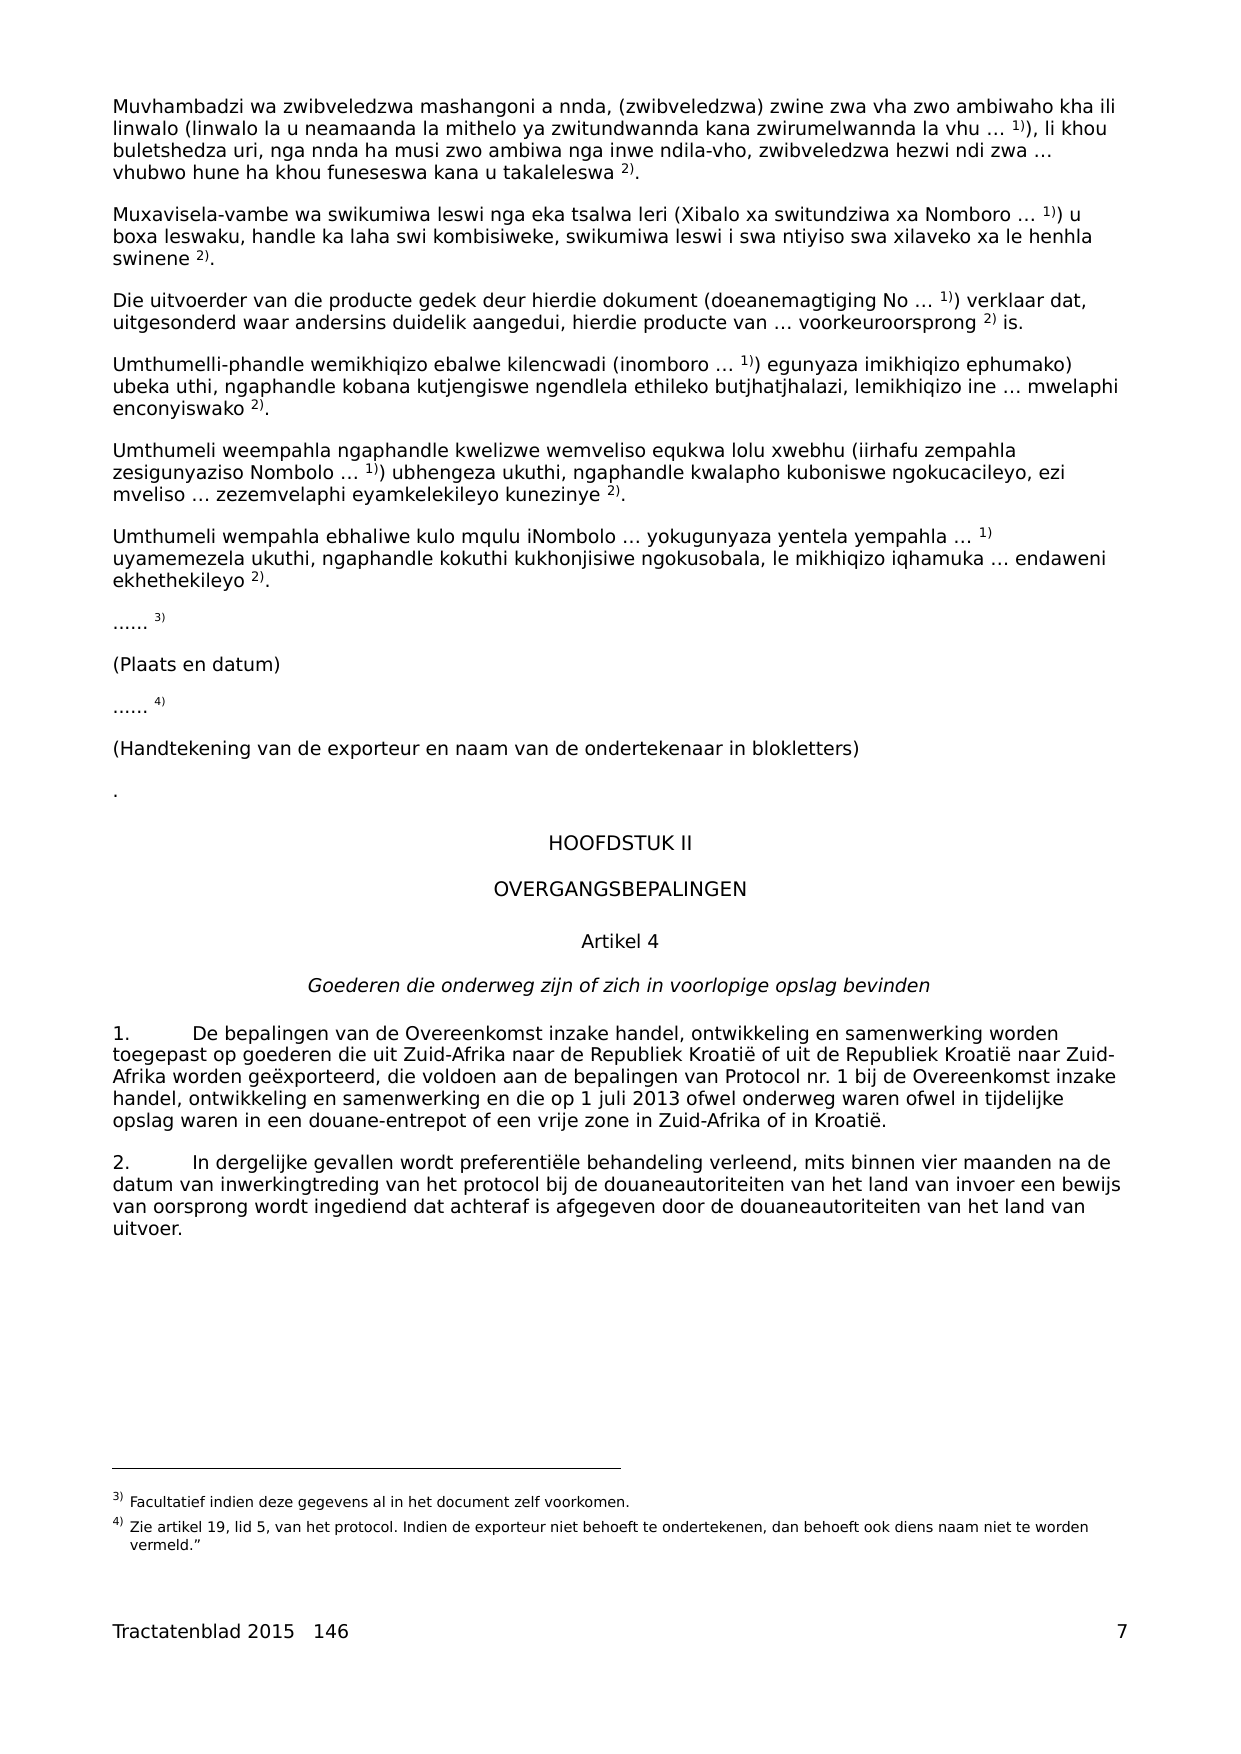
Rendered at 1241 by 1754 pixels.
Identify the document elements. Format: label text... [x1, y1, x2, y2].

text Facultatief indien deze gegevens al in het document zelf voorkomen. [112, 1490, 1128, 1512]
text (Plaats en datum) [112, 653, 1128, 676]
text ...... [112, 612, 1128, 633]
text ...... [112, 696, 1128, 717]
subtitle HOOFDSTUK II OVERGANGSBEPALINGEN [112, 831, 1128, 901]
text Die uitvoerder van die producte gedek deur hierdie dokument (doeanemagtiging No … 1)) verklaar dat, uitgesonderd waar andersins duidelik aangedui, hierdie producte van … voorkeuroorsprong 2) is. [112, 290, 1128, 334]
text 1. De bepalingen van de Overeenkomst inzake handel, ontwikkeling en samenwerking worden toegepast op goederen die uit Zuid-Afrika naar de Republiek Kroatië of uit de Republiek Kroatië naar Zuid-Afrika worden geëxporteerd, die voldoen aan de bepalingen van Protocol nr. 1 bij de Overeenkomst inzake handel, ontwikkeling en samenwerking en die op 1 juli 2013 ofwel onderweg waren ofwel in tijdelijke opslag waren in een douane-entrepot of een vrije zone in Zuid-Afrika of in Kroatië. [112, 1022, 1128, 1132]
text Muvhambadzi wa zwibveledzwa mashangoni a nnda, (zwibveledzwa) zwine zwa vha zwo ambiwaho kha ili linwalo (linwalo la u neamaanda la mithelo ya zwitundwannda kana zwirumelwannda la vhu … 1)), li khou buletshedza uri, nga nnda ha musi zwo ambiwa nga inwe ndila-vho, zwibveledzwa hezwi ndi zwa … vhubwo hune ha khou funeseswa kana u takaleleswa 2). [112, 96, 1128, 184]
text Zie artikel 19, lid 5, van het protocol. Indien de exporteur niet behoeft te ondertekenen, dan behoeft ook diens naam niet te worden vermeld.” [112, 1515, 1128, 1554]
text Umthumelli-phandle wemikhiqizo ebalwe kilencwadi (inomboro … 1)) egunyaza imikhiqizo ephumako) ubeka uthi, ngaphandle kobana kutjengiswe ngendlela ethileko butjhatjhalazi, lemikhiqizo ine … mwelaphi enconyiswako 2). [112, 354, 1128, 420]
text Umthumeli wempahla ebhaliwe kulo mqulu iNombolo … yokugunyaza yentela yempahla … 1) uyamemezela ukuthi, ngaphandle kokuthi kukhonjisiwe ngokusobala, le mikhiqizo iqhamuka … endaweni ekhethekileyo 2). [112, 526, 1128, 592]
text Umthumeli weempahla ngaphandle kwelizwe wemveliso equkwa lolu xwebhu (iirhafu zempahla zesigunyaziso Nombolo … 1)) ubhengeza ukuthi, ngaphandle kwalapho kuboniswe ngokucacileyo, ezi mveliso … zezemvelaphi eyamkelekileyo kunezinye 2). [112, 440, 1128, 506]
text 2. In dergelijke gevallen wordt preferentiële behandeling verleend, mits binnen vier maanden na de datum van inwerkingtreding van het protocol bij de douaneautoriteiten van het land van invoer een bewijs van oorsprong wordt ingediend dat achteraf is afgegeven door de douaneautoriteiten van het land van uitvoer. [112, 1152, 1128, 1240]
text (Handtekening van de exporteur en naam van de ondertekenaar in blokletters) [112, 737, 1128, 759]
text Muxavisela-vambe wa swikumiwa leswi nga eka tsalwa leri (Xibalo xa switundziwa xa Nomboro … 1)) u boxa leswaku, handle ka laha swi kombisiweke, swikumiwa leswi i swa ntiyiso swa xilaveko xa le henhla swinene 2). [112, 204, 1128, 270]
subtitle Artikel 4 Goederen die onderweg zijn of zich in voorlopige opslag bevinden [112, 931, 1128, 997]
text . [112, 779, 1128, 801]
